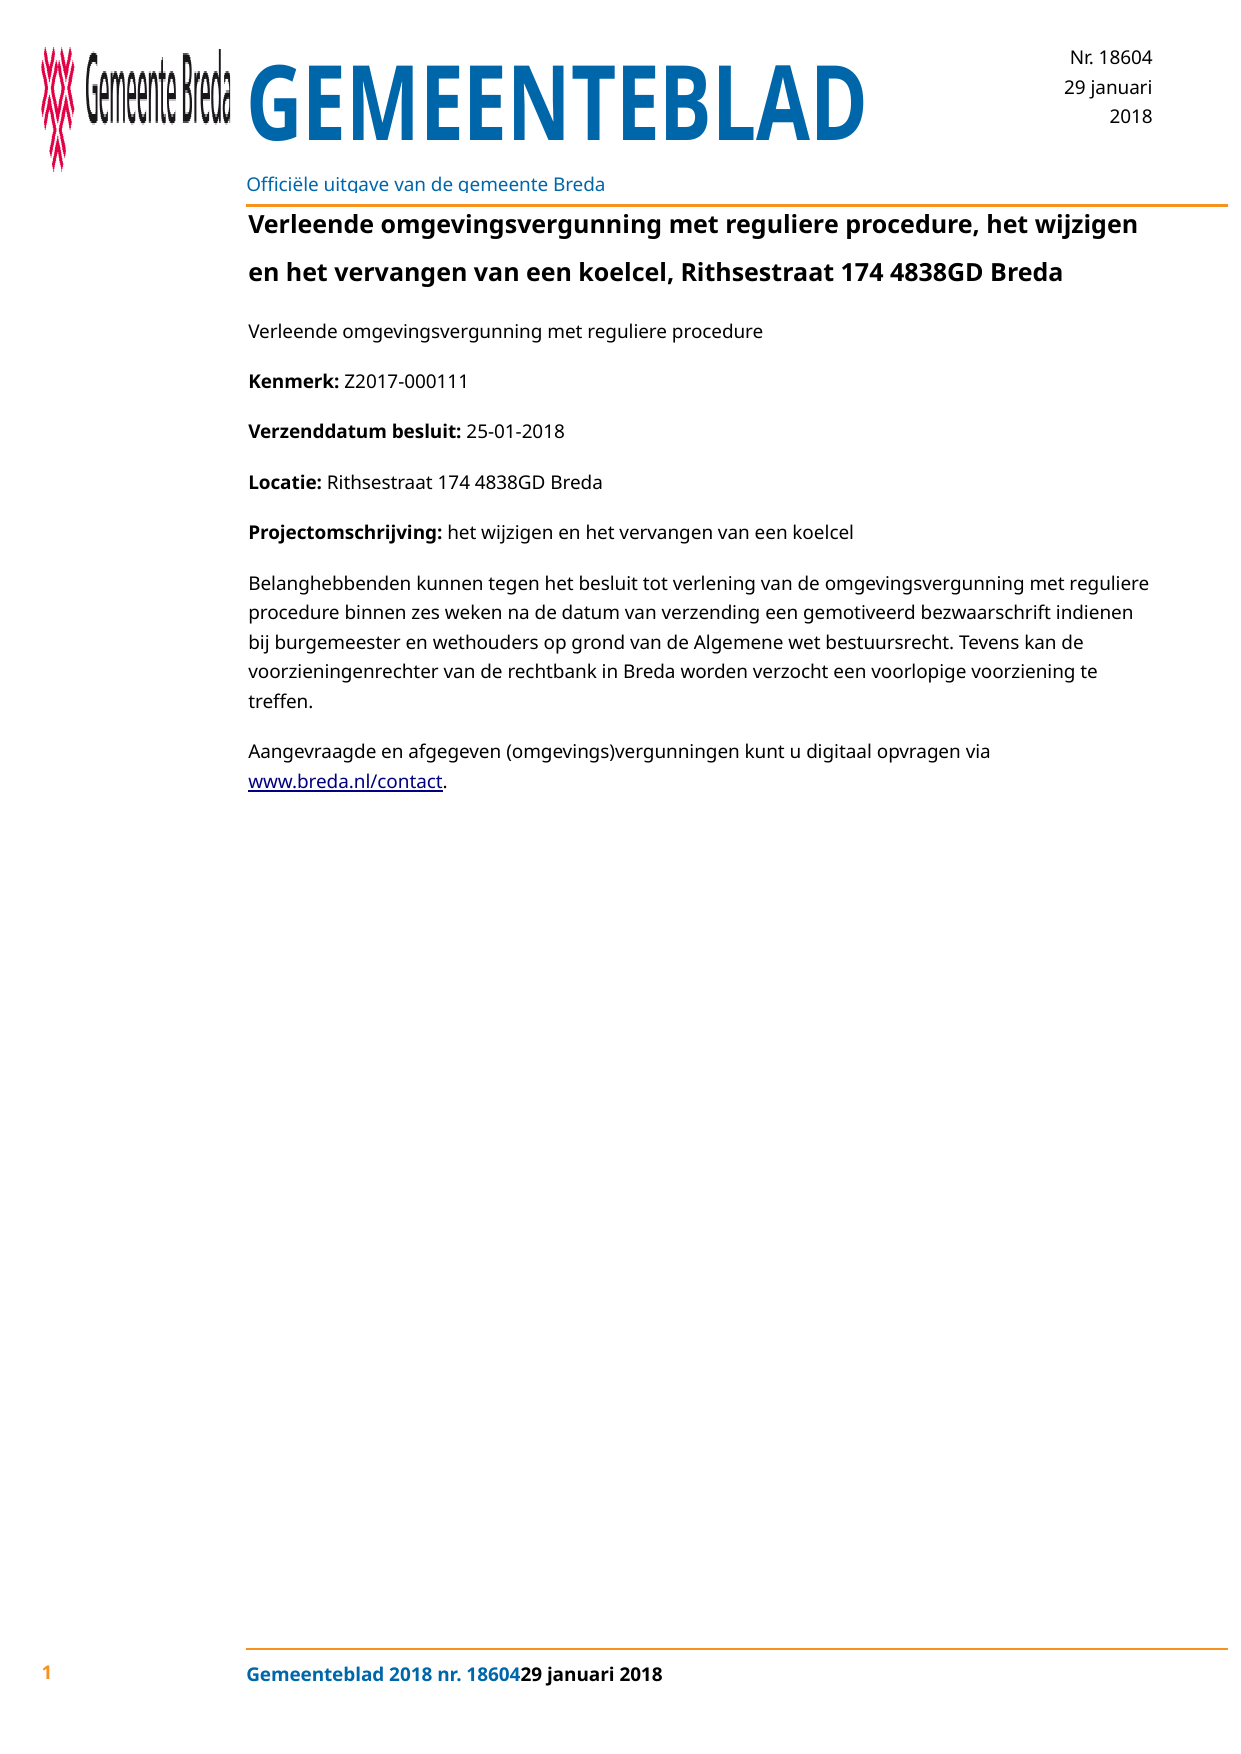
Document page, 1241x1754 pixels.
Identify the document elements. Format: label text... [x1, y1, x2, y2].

text Aangevraagde en afgegeven (omgevings)vergunningen kunt u digitaal opvragen via www.breda.nl/contact. [248, 739, 1152, 794]
text Verleende omgevingsvergunning met reguliere procedure, het wijzigen en het vervangen van een koelcel, Rithsestraat 174 4838GD Breda [248, 207, 1152, 288]
text Verleende omgevingsvergunning met reguliere procedure [248, 318, 1152, 344]
picture [41, 47, 231, 172]
text Kenmerk: Z2017-000111 [248, 368, 1152, 394]
text Belanghebbenden kunnen tegen het besluit tot verlening van de omgevingsvergunning met reguliere procedure binnen zes weken na de datum van verzending een gemotiveerd bezwaarschrift indienen bij burgemeester en wethouders op grond van de Algemene wet bestuursrecht. Tevens kan de voorzieningenrechter van de rechtbank in Breda worden verzocht een voorlopige voorziening te treffen. [248, 570, 1152, 714]
text Projectomschrijving: het wijzigen en het vervangen van een koelcel [248, 519, 1152, 545]
text Locatie: Rithsestraat 174 4838GD Breda [248, 469, 1152, 495]
text Verzenddatum besluit: 25-01-2018 [248, 419, 1152, 444]
